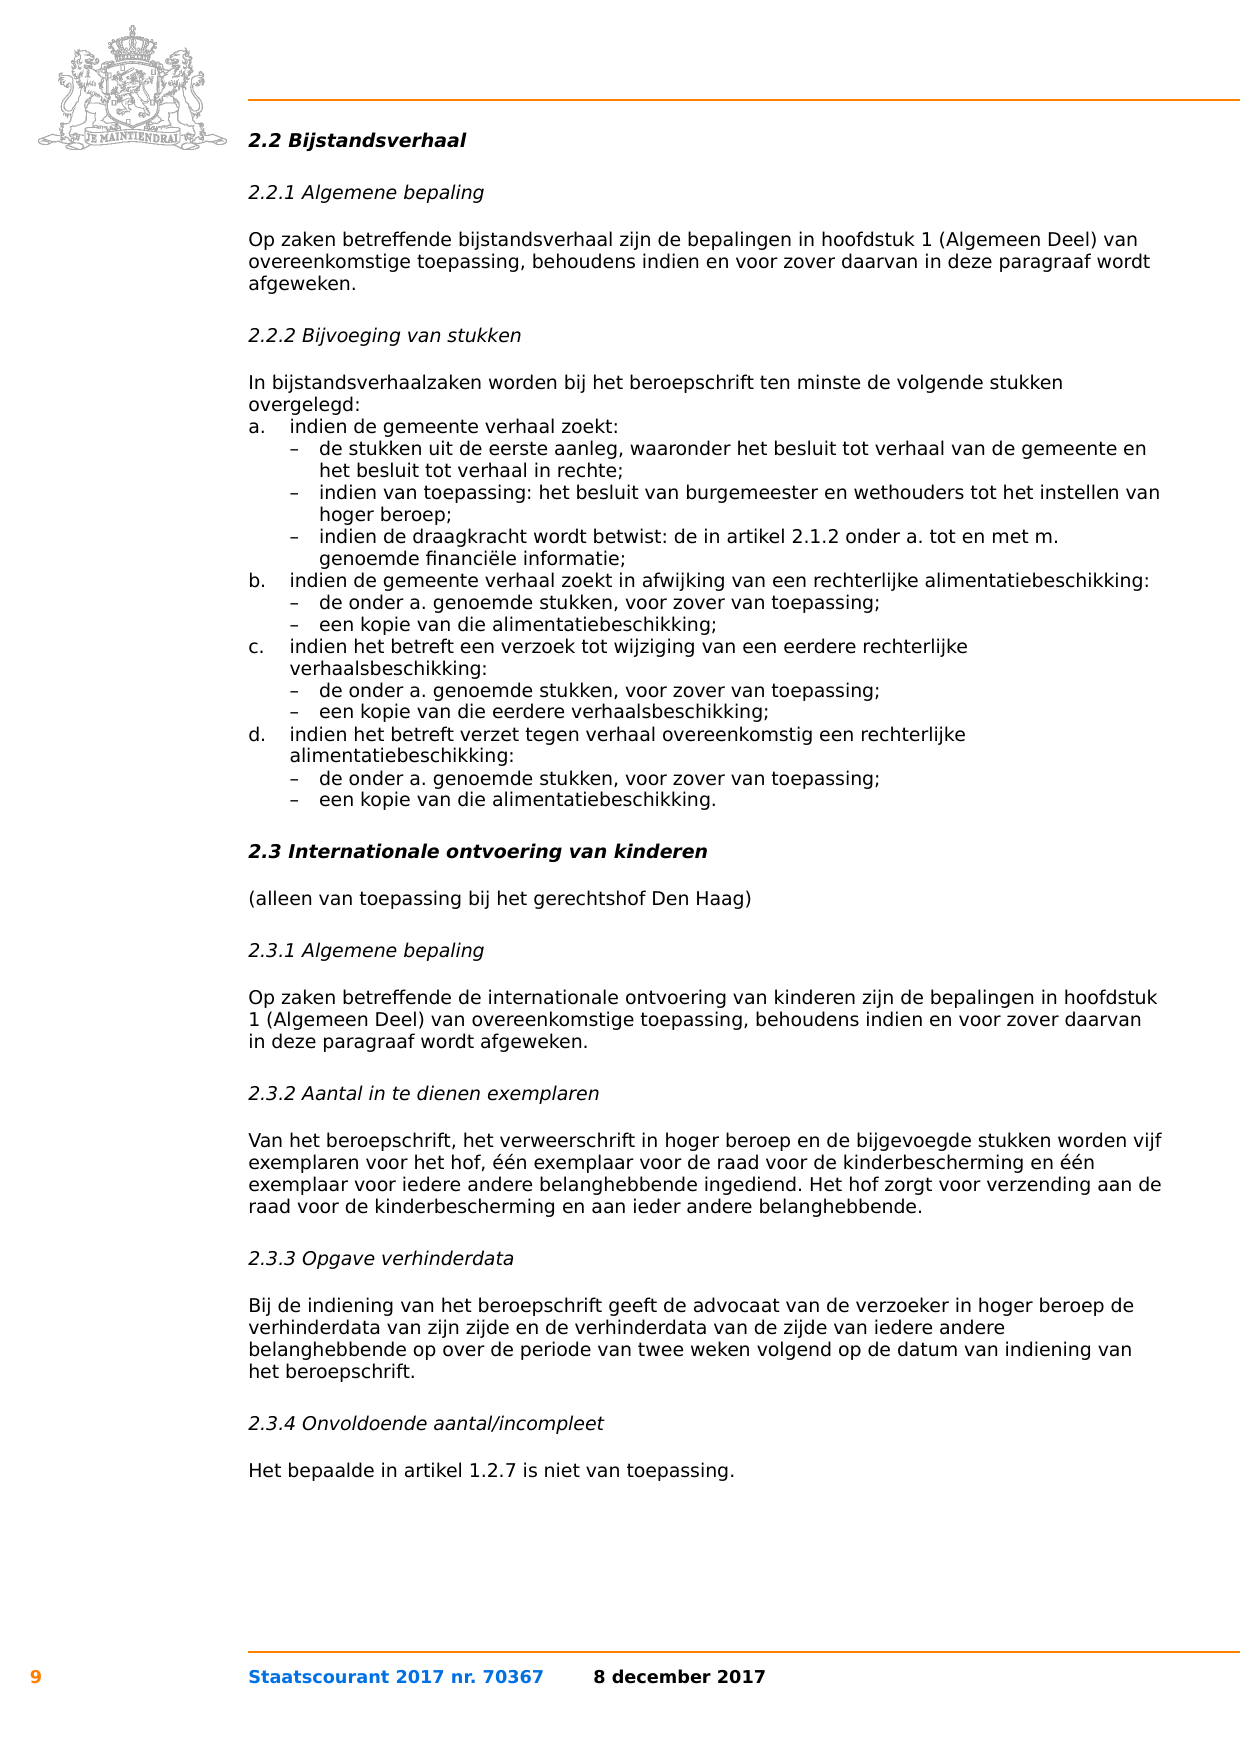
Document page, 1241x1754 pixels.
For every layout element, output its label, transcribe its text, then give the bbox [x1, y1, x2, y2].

text – een kopie van die alimentatiebeschikking; [289, 613, 1163, 636]
subtitle 2.2.1 Algemene bepaling [248, 182, 1163, 204]
subtitle 2.3 Internationale ontvoering van kinderen [248, 841, 1163, 863]
text Op zaken betreffende bijstandsverhaal zijn de bepalingen in hoofdstuk 1 (Algemeen Deel) van overeenkomstige toepassing, behoudens indien en voor zover daarvan in deze paragraaf wordt afgeweken. [248, 229, 1163, 295]
text Bij de indiening van het beroepschrift geeft de advocaat van de verzoeker in hoger beroep de verhinderdata van zijn zijde en de verhinderdata van de zijde van iedere andere belanghebbende op over de periode van twee weken volgend op de datum van indiening van het beroepschrift. [248, 1295, 1163, 1383]
subtitle 2.2 Bijstandsverhaal [248, 130, 1163, 152]
text – de onder a. genoemde stukken, voor zover van toepassing; [289, 679, 1163, 701]
picture [38, 25, 227, 150]
text c. indien het betreft een verzoek tot wijziging van een eerdere rechterlijke verhaalsbeschikking: [248, 636, 1163, 679]
text a. indien de gemeente verhaal zoekt: [248, 416, 1163, 438]
text – indien de draagkracht wordt betwist: de in artikel 2.1.2 onder a. tot en met m. genoemde financiële informatie; [289, 526, 1163, 569]
text – indien van toepassing: het besluit van burgemeester en wethouders tot het instellen van hoger beroep; [289, 482, 1163, 526]
text – de stukken uit de eerste aanleg, waaronder het besluit tot verhaal van de gemeente en het besluit tot verhaal in rechte; [289, 438, 1163, 482]
text – de onder a. genoemde stukken, voor zover van toepassing; [289, 592, 1163, 613]
text – een kopie van die eerdere verhaalsbeschikking; [289, 701, 1163, 723]
subtitle 2.2.2 Bijvoeging van stukken [248, 325, 1163, 347]
text Op zaken betreffende de internationale ontvoering van kinderen zijn de bepalingen in hoofdstuk 1 (Algemeen Deel) van overeenkomstige toepassing, behoudens indien en voor zover daarvan in deze paragraaf wordt afgeweken. [248, 987, 1163, 1053]
text (alleen van toepassing bij het gerechtshof Den Haag) [248, 888, 1163, 910]
text – een kopie van die alimentatiebeschikking. [289, 789, 1163, 811]
text d. indien het betreft verzet tegen verhaal overeenkomstig een rechterlijke alimentatiebeschikking: [248, 723, 1163, 767]
subtitle 2.3.2 Aantal in te dienen exemplaren [248, 1083, 1163, 1105]
subtitle 2.3.1 Algemene bepaling [248, 940, 1163, 962]
text Het bepaalde in artikel 1.2.7 is niet van toepassing. [248, 1460, 1163, 1482]
subtitle 2.3.3 Opgave verhinderdata [248, 1248, 1163, 1270]
text – de onder a. genoemde stukken, voor zover van toepassing; [289, 767, 1163, 789]
subtitle 2.3.4 Onvoldoende aantal/incompleet [248, 1413, 1163, 1435]
text Van het beroepschrift, het verweerschrift in hoger beroep en de bijgevoegde stukken worden vijf exemplaren voor het hof, één exemplaar voor de raad voor de kinderbescherming en één exemplaar voor iedere andere belanghebbende ingediend. Het hof zorgt voor verzending aan de raad voor de kinderbescherming en aan ieder andere belanghebbende. [248, 1130, 1163, 1218]
text b. indien de gemeente verhaal zoekt in afwijking van een rechterlijke alimentatiebeschikking: [248, 569, 1163, 592]
text In bijstandsverhaalzaken worden bij het beroepschrift ten minste de volgende stukken overgelegd: [248, 372, 1163, 416]
